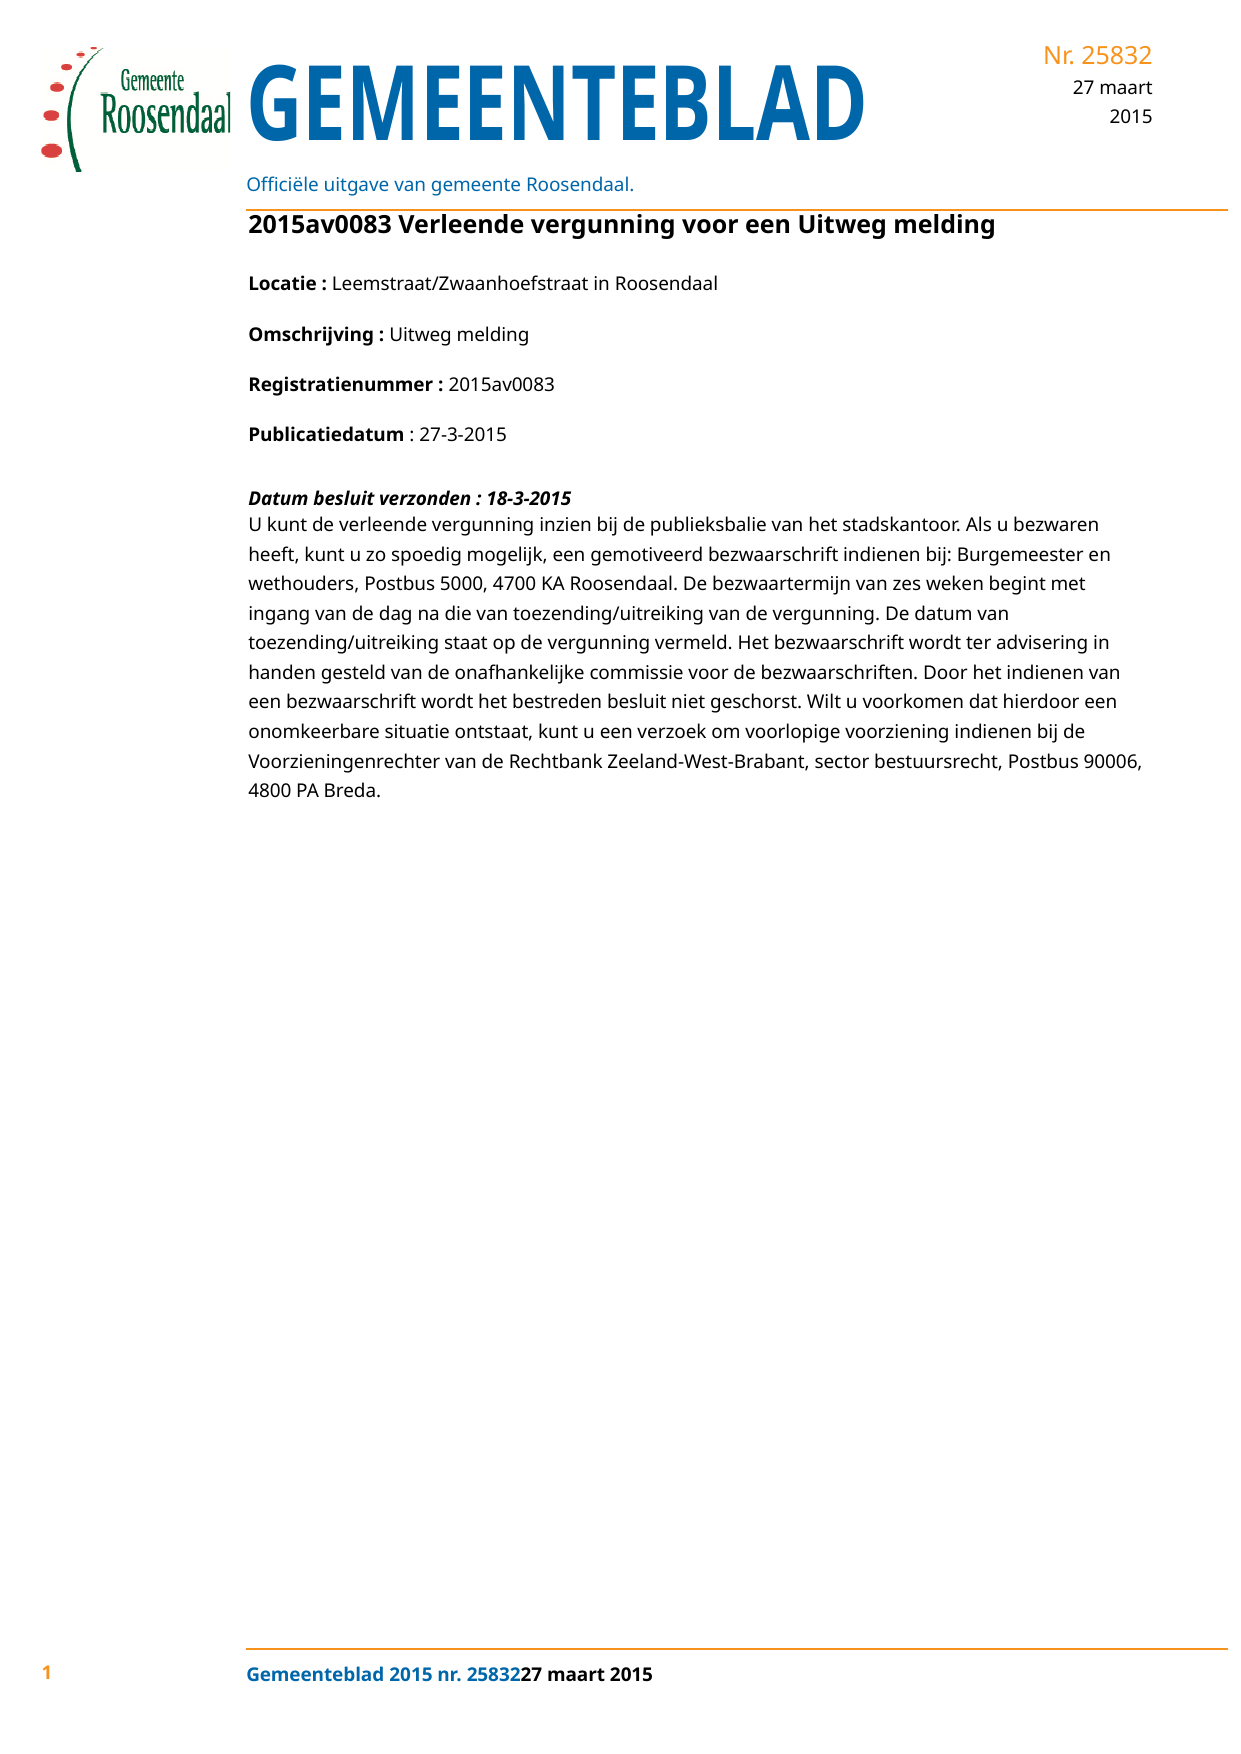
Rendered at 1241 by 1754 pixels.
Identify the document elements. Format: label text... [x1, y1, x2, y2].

text U kunt de verleende vergunning inzien bij de publieksbalie van het stadskantoor. Als u bezwaren heeft, kunt u zo spoedig mogelijk, een gemotiveerd bezwaarschrift indienen bij: Burgemeester en wethouders, Postbus 5000, 4700 KA Roosendaal. De bezwaartermijn van zes weken begint met ingang van de dag na die van toezending/uitreiking van de vergunning. De datum van toezending/uitreiking staat op de vergunning vermeld. Het bezwaarschrift wordt ter advisering in handen gesteld van de onafhankelijke commissie voor de bezwaarschriften. Door het indienen van een bezwaarschrift wordt het bestreden besluit niet geschorst. Wilt u voorkomen dat hierdoor een onomkeerbare situatie ontstaat, kunt u een verzoek om voorlopige voorziening indienen bij de Voorzieningenrechter van de Rechtbank Zeeland-West-Brabant, sector bestuursrecht, Postbus 90006, 4800 PA Breda. [248, 511, 1152, 803]
text Registratienummer : 2015av0083 [248, 371, 1152, 397]
picture [41, 47, 231, 172]
text Datum besluit verzonden : 18-3-2015 [248, 486, 1152, 511]
text 2015av0083 Verleende vergunning voor een Uitweg melding [248, 211, 1152, 241]
text Publicatiedatum : 27-3-2015 [248, 422, 1152, 447]
text Omschrijving : Uitweg melding [248, 321, 1152, 346]
text Locatie : Leemstraat/Zwaanhoefstraat in Roosendaal [248, 270, 1152, 296]
